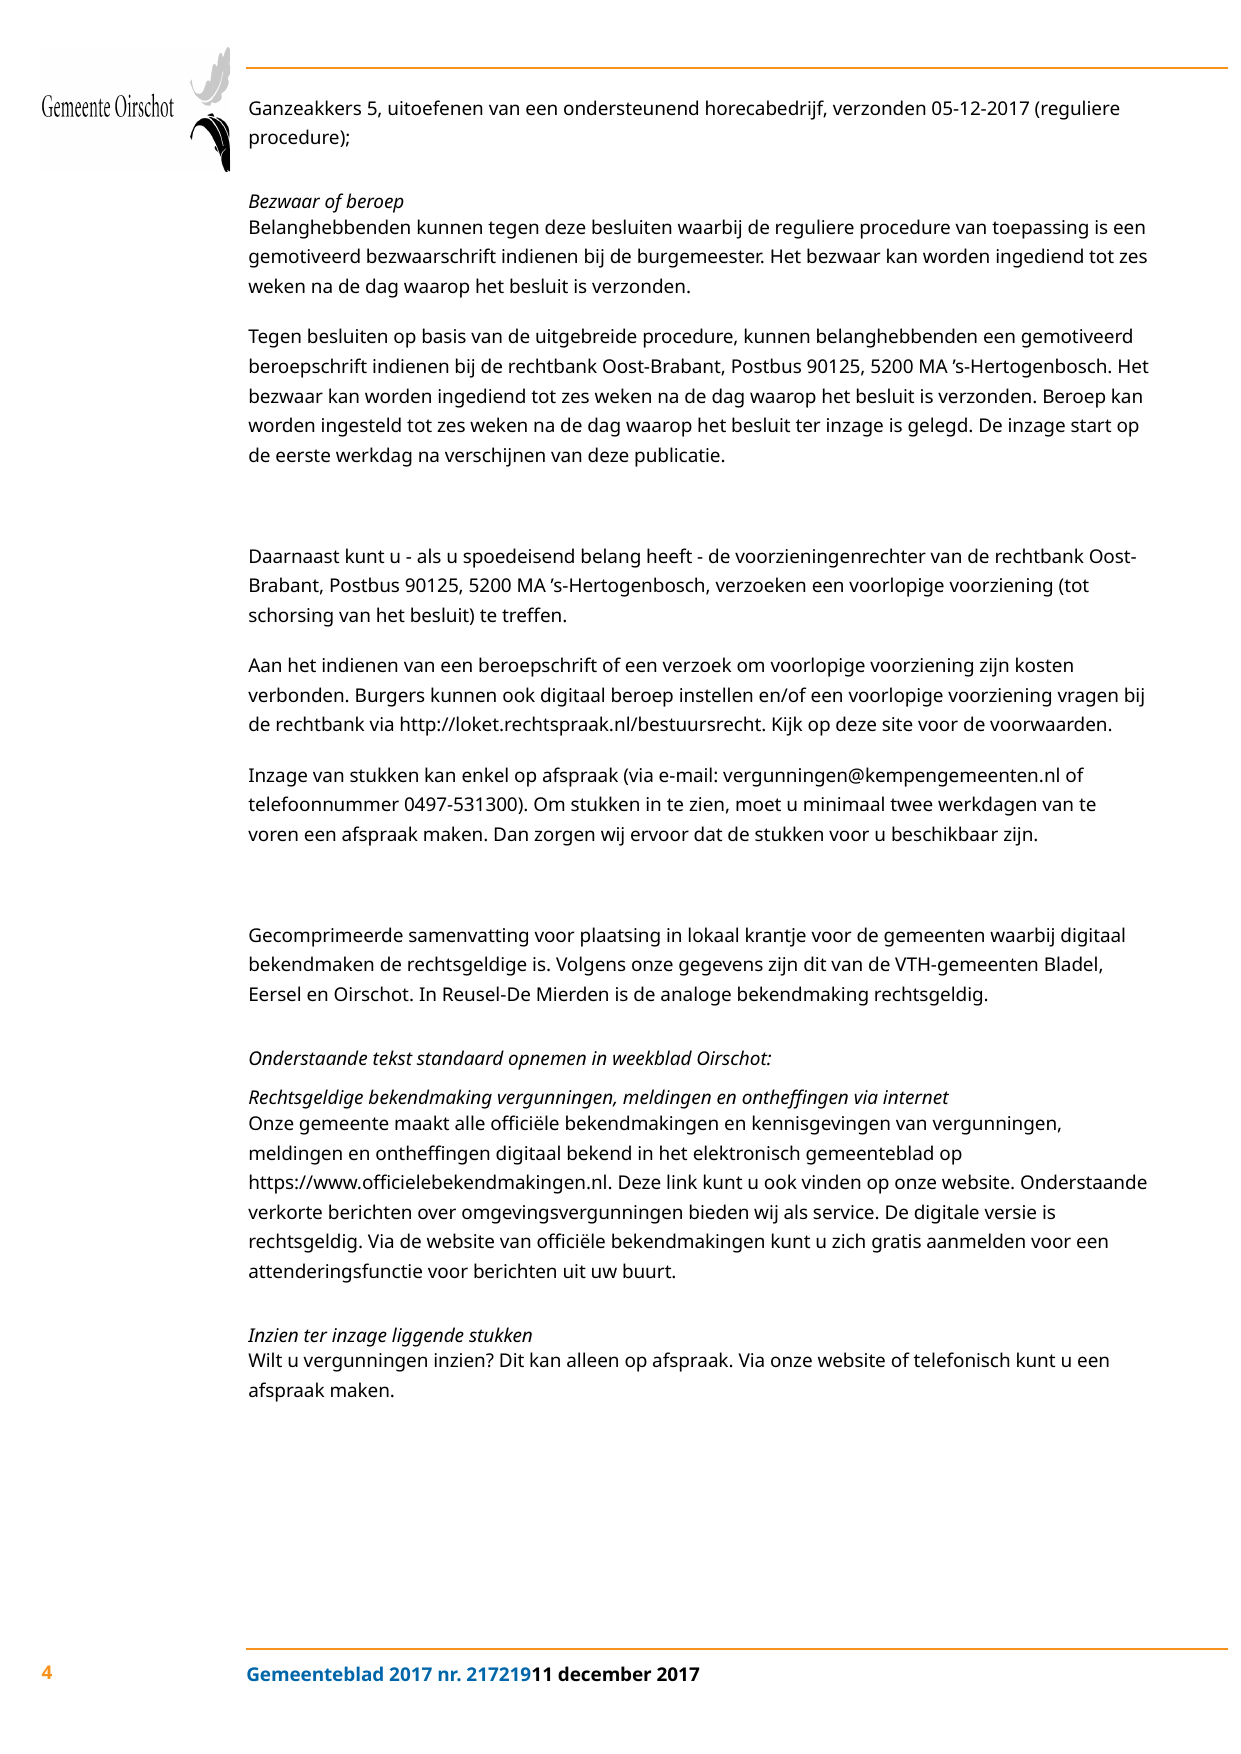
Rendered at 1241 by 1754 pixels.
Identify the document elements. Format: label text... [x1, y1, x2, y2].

text Inzage van stukken kan enkel op afspraak (via e-mail: vergunningen@kempengemeenten.nl of telefoonnummer 0497-531300). Om stukken in te zien, moet u minimaal twee werkdagen van te voren een afspraak maken. Dan zorgen wij ervoor dat de stukken voor u beschikbaar zijn. [248, 762, 1152, 847]
picture [41, 47, 231, 172]
text Gecomprimeerde samenvatting voor plaatsing in lokaal krantje voor de gemeenten waarbij digitaal bekendmaken de rechtsgeldige is. Volgens onze gegevens zijn dit van de VTH-gemeenten Bladel, Eersel en Oirschot. In Reusel-De Mierden is de analoge bekendmaking rechtsgeldig. [248, 922, 1152, 1007]
text Aan het indienen van een beroepschrift of een verzoek om voorlopige voorziening zijn kosten verbonden. Burgers kunnen ook digitaal beroep instellen en/of een voorlopige voorziening vragen bij de rechtbank via http://loket.rechtspraak.nl/bestuursrecht. Kijk op deze site voor de voorwaarden. [248, 652, 1152, 737]
text Rechtsgeldige bekendmaking vergunningen, meldingen en ontheffingen via internet [248, 1084, 1152, 1110]
text Tegen besluiten op basis van de uitgebreide procedure, kunnen belanghebbenden een gemotiveerd beroepschrift indienen bij de rechtbank Oost-Brabant, Postbus 90125, 5200 MA ’s-Hertogenbosch. Het bezwaar kan worden ingediend tot zes weken na de dag waarop het besluit is verzonden. Beroep kan worden ingesteld tot zes weken na de dag waarop het besluit ter inzage is gelegd. De inzage start op de eerste werkdag na verschijnen van deze publicatie. [248, 324, 1152, 468]
text Belanghebbenden kunnen tegen deze besluiten waarbij de reguliere procedure van toepassing is een gemotiveerd bezwaarschrift indienen bij de burgemeester. Het bezwaar kan worden ingediend tot zes weken na de dag waarop het besluit is verzonden. [248, 214, 1152, 299]
text Bezwaar of beroep [248, 188, 1152, 214]
text Onze gemeente maakt alle officiële bekendmakingen en kennisgevingen van vergunningen, meldingen en ontheffingen digitaal bekend in het elektronisch gemeenteblad op https://www.officielebekendmakingen.nl. Deze link kunt u ook vinden op onze website. Onderstaande verkorte berichten over omgevingsvergunningen bieden wij als service. De digitale versie is rechtsgeldig. Via de website van officiële bekendmakingen kunt u zich gratis aanmelden voor een attenderingsfunctie voor berichten uit uw buurt. [248, 1110, 1152, 1284]
text Inzien ter inzage liggende stukken [248, 1322, 1152, 1348]
text Ganzeakkers 5, uitoefenen van een ondersteunend horecabedrijf, verzonden 05-12-2017 (reguliere procedure); [248, 95, 1152, 150]
text Daarnaast kunt u - als u spoedeisend belang heeft - de voorzieningenrechter van de rechtbank Oost-Brabant, Postbus 90125, 5200 MA ’s-Hertogenbosch, verzoeken een voorlopige voorziening (tot schorsing van het besluit) te treffen. [248, 543, 1152, 628]
text Wilt u vergunningen inzien? Dit kan alleen op afspraak. Via onze website of telefonisch kunt u een afspraak maken. [248, 1348, 1152, 1403]
text Onderstaande tekst standaard opnemen in weekblad Oirschot: [248, 1045, 1152, 1071]
